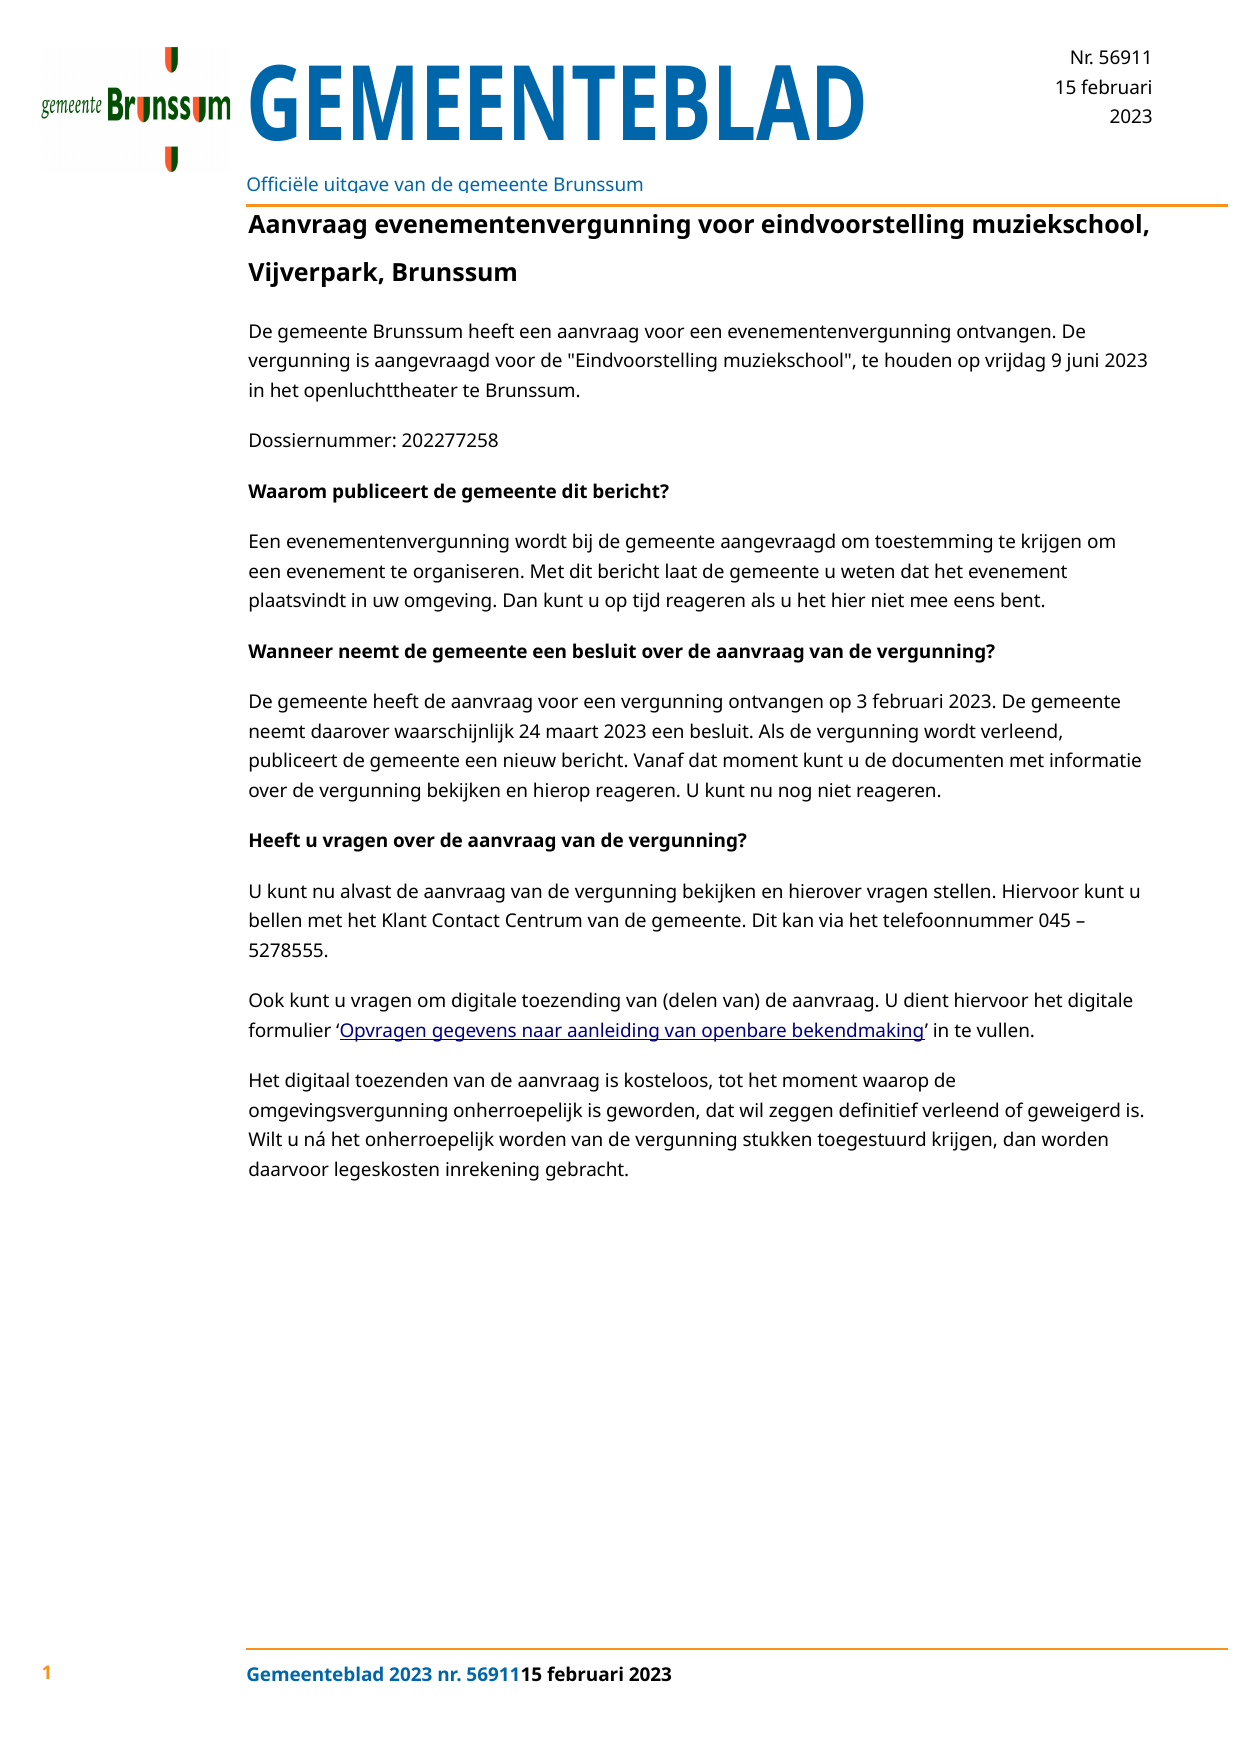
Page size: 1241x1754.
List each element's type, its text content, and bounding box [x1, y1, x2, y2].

text De gemeente Brunssum heeft een aanvraag voor een evenementenvergunning ontvangen. De vergunning is aangevraagd voor de "Eindvoorstelling muziekschool", te houden op vrijdag 9 juni 2023 in het openluchttheater te Brunssum. [248, 318, 1152, 403]
text Een evenementenvergunning wordt bij de gemeente aangevraagd om toestemming te krijgen om een evenement te organiseren. Met dit bericht laat de gemeente u weten dat het evenement plaatsvindt in uw omgeving. Dan kunt u op tijd reageren als u het hier niet mee eens bent. [248, 528, 1152, 613]
picture [41, 47, 231, 172]
text Ook kunt u vragen om digitale toezending van (delen van) de aanvraag. U dient hiervoor het digitale formulier ‘Opvragen gegevens naar aanleiding van openbare bekendmaking’ in te vullen. [248, 987, 1152, 1043]
text Dossiernummer: 202277258 [248, 427, 1152, 453]
text Heeft u vragen over de aanvraag van de vergunning? [248, 827, 1152, 853]
text Aanvraag evenementenvergunning voor eindvoorstelling muziekschool, Vijverpark, Brunssum [248, 207, 1152, 288]
text Het digitaal toezenden van de aanvraag is kosteloos, tot het moment waarop de omgevingsvergunning onherroepelijk is geworden, dat wil zeggen definitief verleend of geweigerd is. Wilt u ná het onherroepelijk worden van de vergunning stukken toegestuurd krijgen, dan worden daarvoor legeskosten inrekening gebracht. [248, 1067, 1152, 1182]
text Waarom publiceert de gemeente dit bericht? [248, 478, 1152, 504]
text Wanneer neemt de gemeente een besluit over de aanvraag van de vergunning? [248, 638, 1152, 664]
text U kunt nu alvast de aanvraag van de vergunning bekijken en hierover vragen stellen. Hiervoor kunt u bellen met het Klant Contact Centrum van de gemeente. Dit kan via het telefoonnummer 045 – 5278555. [248, 878, 1152, 963]
text De gemeente heeft de aanvraag voor een vergunning ontvangen op 3 februari 2023. De gemeente neemt daarover waarschijnlijk 24 maart 2023 een besluit. Als de vergunning wordt verleend, publiceert de gemeente een nieuw bericht. Vanaf dat moment kunt u de documenten met informatie over de vergunning bekijken en hierop reageren. U kunt nu nog niet reageren. [248, 688, 1152, 803]
